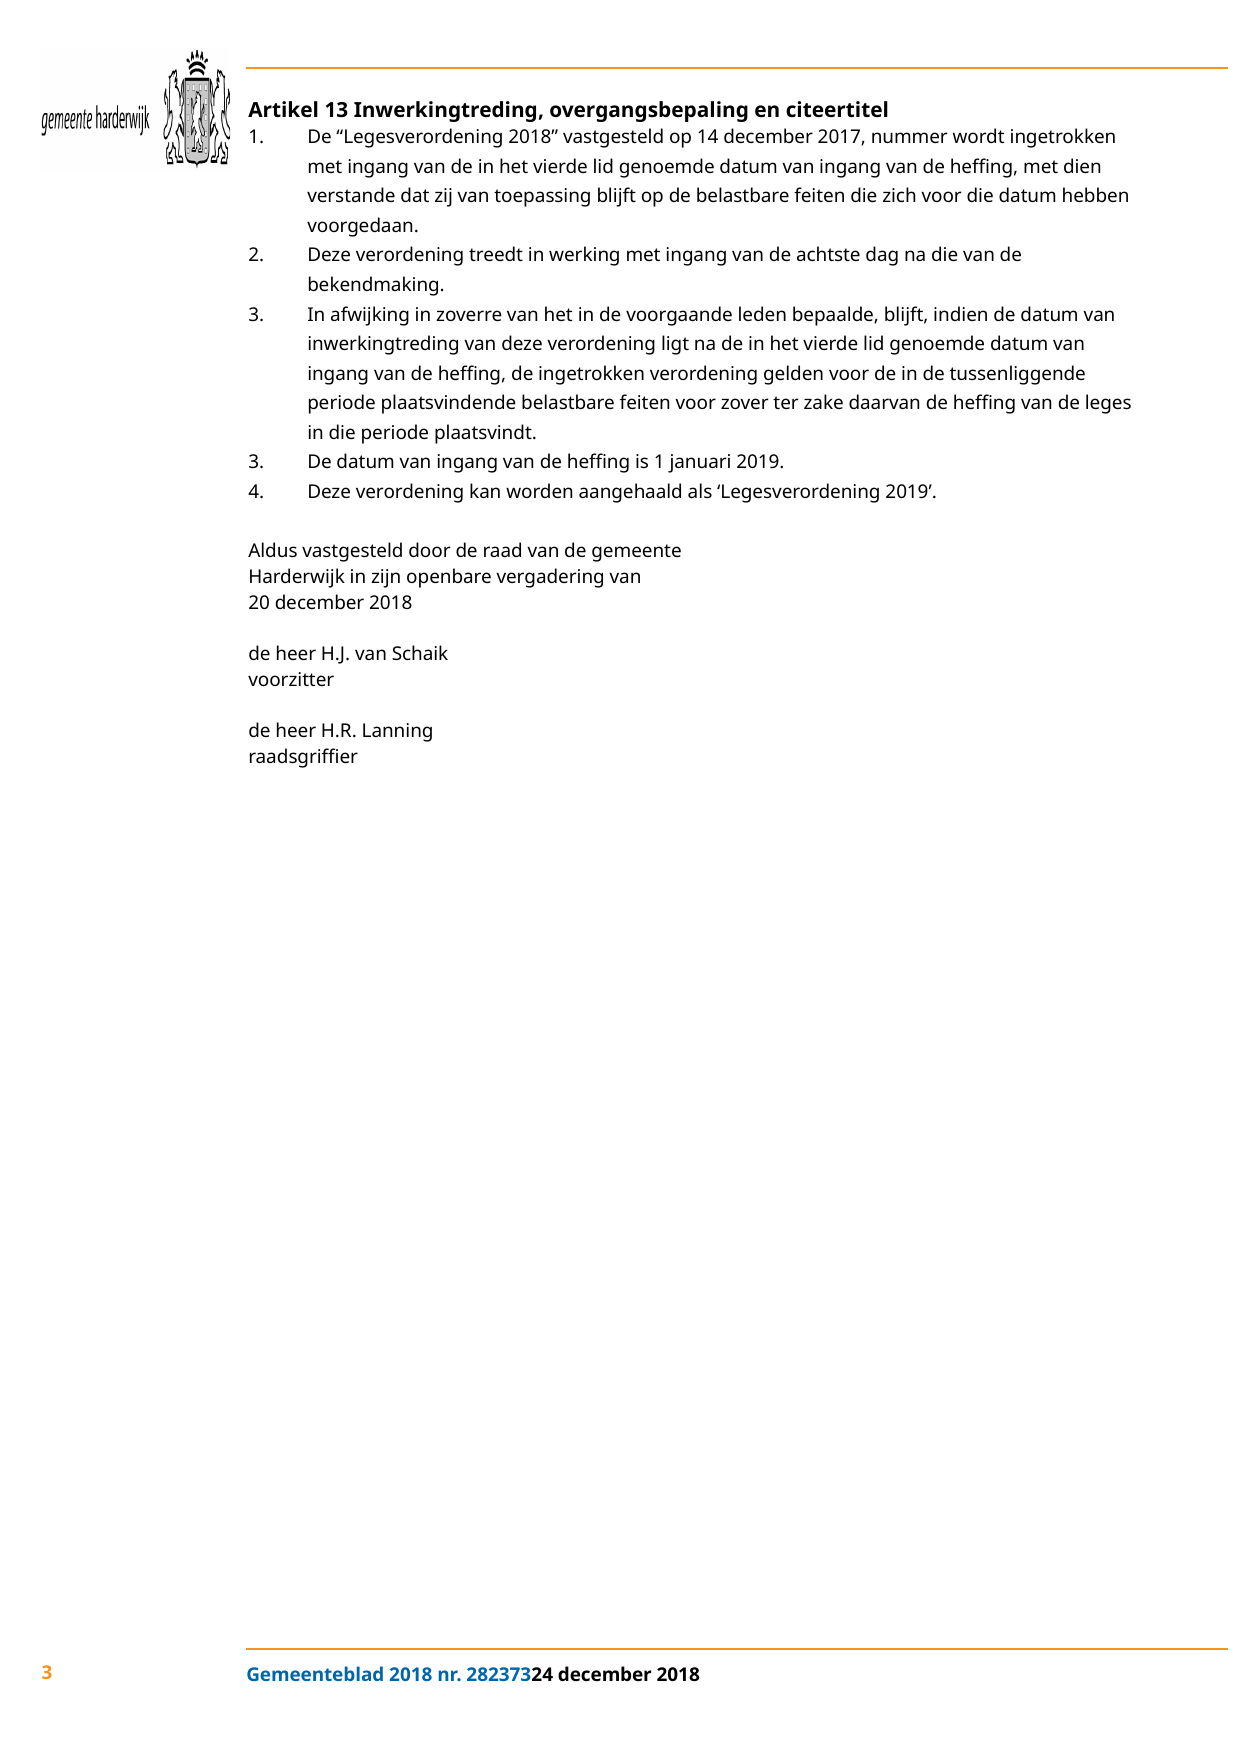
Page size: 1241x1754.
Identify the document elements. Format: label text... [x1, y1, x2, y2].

text Harderwijk in zijn openbare vergadering van [248, 563, 1152, 589]
list Deze verordening treedt in werking met ingang van de achtste dag na die van de bekendmaking. [248, 242, 1152, 297]
text de heer H.J. van Schaik [248, 640, 1152, 666]
text Aldus vastgesteld door de raad van de gemeente [248, 537, 1152, 563]
text de heer H.R. Lanning [248, 717, 1152, 743]
list Deze verordening kan worden aangehaald als ‘Legesverordening 2019’. [248, 478, 1152, 504]
picture [41, 47, 231, 172]
list De “Legesverordening 2018” vastgesteld op 14 december 2017, nummer wordt ingetrokken met ingang van de in het vierde lid genoemde datum van ingang van de heffing, met dien verstande dat zij van toepassing blijft op de belastbare feiten die zich voor die datum hebben voorgedaan. [248, 123, 1152, 238]
list De datum van ingang van de heffing is 1 januari 2019. [248, 449, 1152, 474]
text raadsgriffier [248, 743, 1152, 769]
list In afwijking in zoverre van het in de voorgaande leden bepaalde, blijft, indien de datum van inwerkingtreding van deze verordening ligt na de in het vierde lid genoemde datum van ingang van de heffing, de ingetrokken verordening gelden voor de in de tussenliggende periode plaatsvindende belastbare feiten voor zover ter zake daarvan de heffing van de leges in die periode plaatsvindt. [248, 301, 1152, 445]
text voorzitter [248, 666, 1152, 692]
text 20 december 2018 [248, 589, 1152, 614]
text Artikel 13 Inwerkingtreding, overgangsbepaling en citeertitel [248, 95, 1152, 123]
